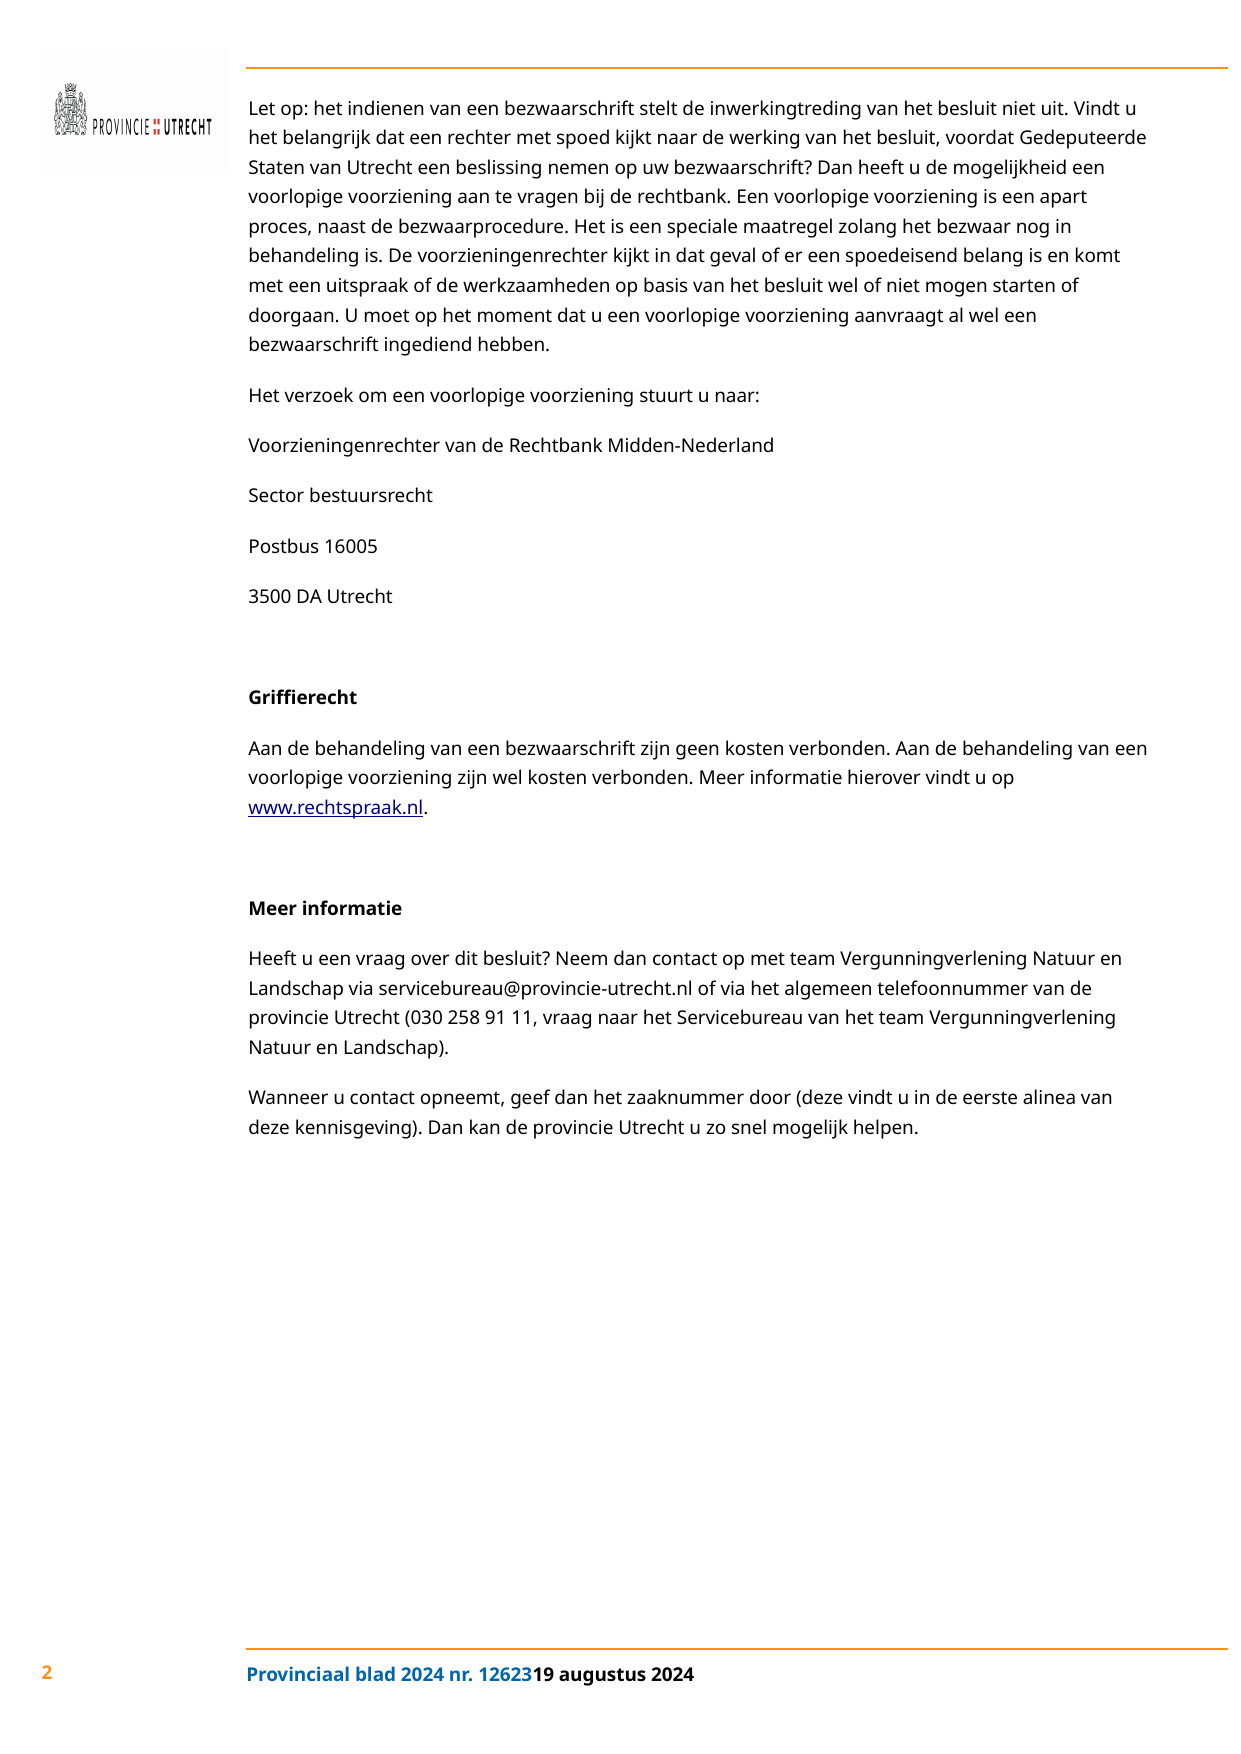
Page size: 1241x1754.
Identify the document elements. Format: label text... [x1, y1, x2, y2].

text Het verzoek om een voorlopige voorziening stuurt u naar: [248, 382, 1152, 408]
picture [41, 47, 231, 172]
text Griffierecht [248, 684, 1152, 710]
text Meer informatie [248, 895, 1152, 921]
text Wanneer u contact opneemt, geef dan het zaaknummer door (deze vindt u in de eerste alinea van deze kennisgeving). Dan kan de provincie Utrecht u zo snel mogelijk helpen. [248, 1084, 1152, 1140]
text Heeft u een vraag over dit besluit? Neem dan contact op met team Vergunningverlening Natuur en Landschap via servicebureau@provincie-utrecht.nl of via het algemeen telefoonnummer van de provincie Utrecht (030 258 91 11, vraag naar het Servicebureau van het team Vergunningverlening Natuur en Landschap). [248, 945, 1152, 1060]
text Aan de behandeling van een bezwaarschrift zijn geen kosten verbonden. Aan de behandeling van een voorlopige voorziening zijn wel kosten verbonden. Meer informatie hierover vindt u op www.rechtspraak.nl. [248, 735, 1152, 820]
text Sector bestuursrecht [248, 483, 1152, 508]
text Let op: het indienen van een bezwaarschrift stelt de inwerkingtreding van het besluit niet uit. Vindt u het belangrijk dat een rechter met spoed kijkt naar de werking van het besluit, voordat Gedeputeerde Staten van Utrecht een beslissing nemen op uw bezwaarschrift? Dan heeft u de mogelijkheid een voorlopige voorziening aan te vragen bij de rechtbank. Een voorlopige voorziening is een apart proces, naast de bezwaarprocedure. Het is een speciale maatregel zolang het bezwaar nog in behandeling is. De voorzieningenrechter kijkt in dat geval of er een spoedeisend belang is en komt met een uitspraak of de werkzaamheden op basis van het besluit wel of niet mogen starten of doorgaan. U moet op het moment dat u een voorlopige voorziening aanvraagt al wel een bezwaarschrift ingediend hebben. [248, 95, 1152, 357]
text Voorzieningenrechter van de Rechtbank Midden-Nederland [248, 432, 1152, 458]
text Postbus 16005 [248, 533, 1152, 559]
text 3500 DA Utrecht [248, 583, 1152, 609]
